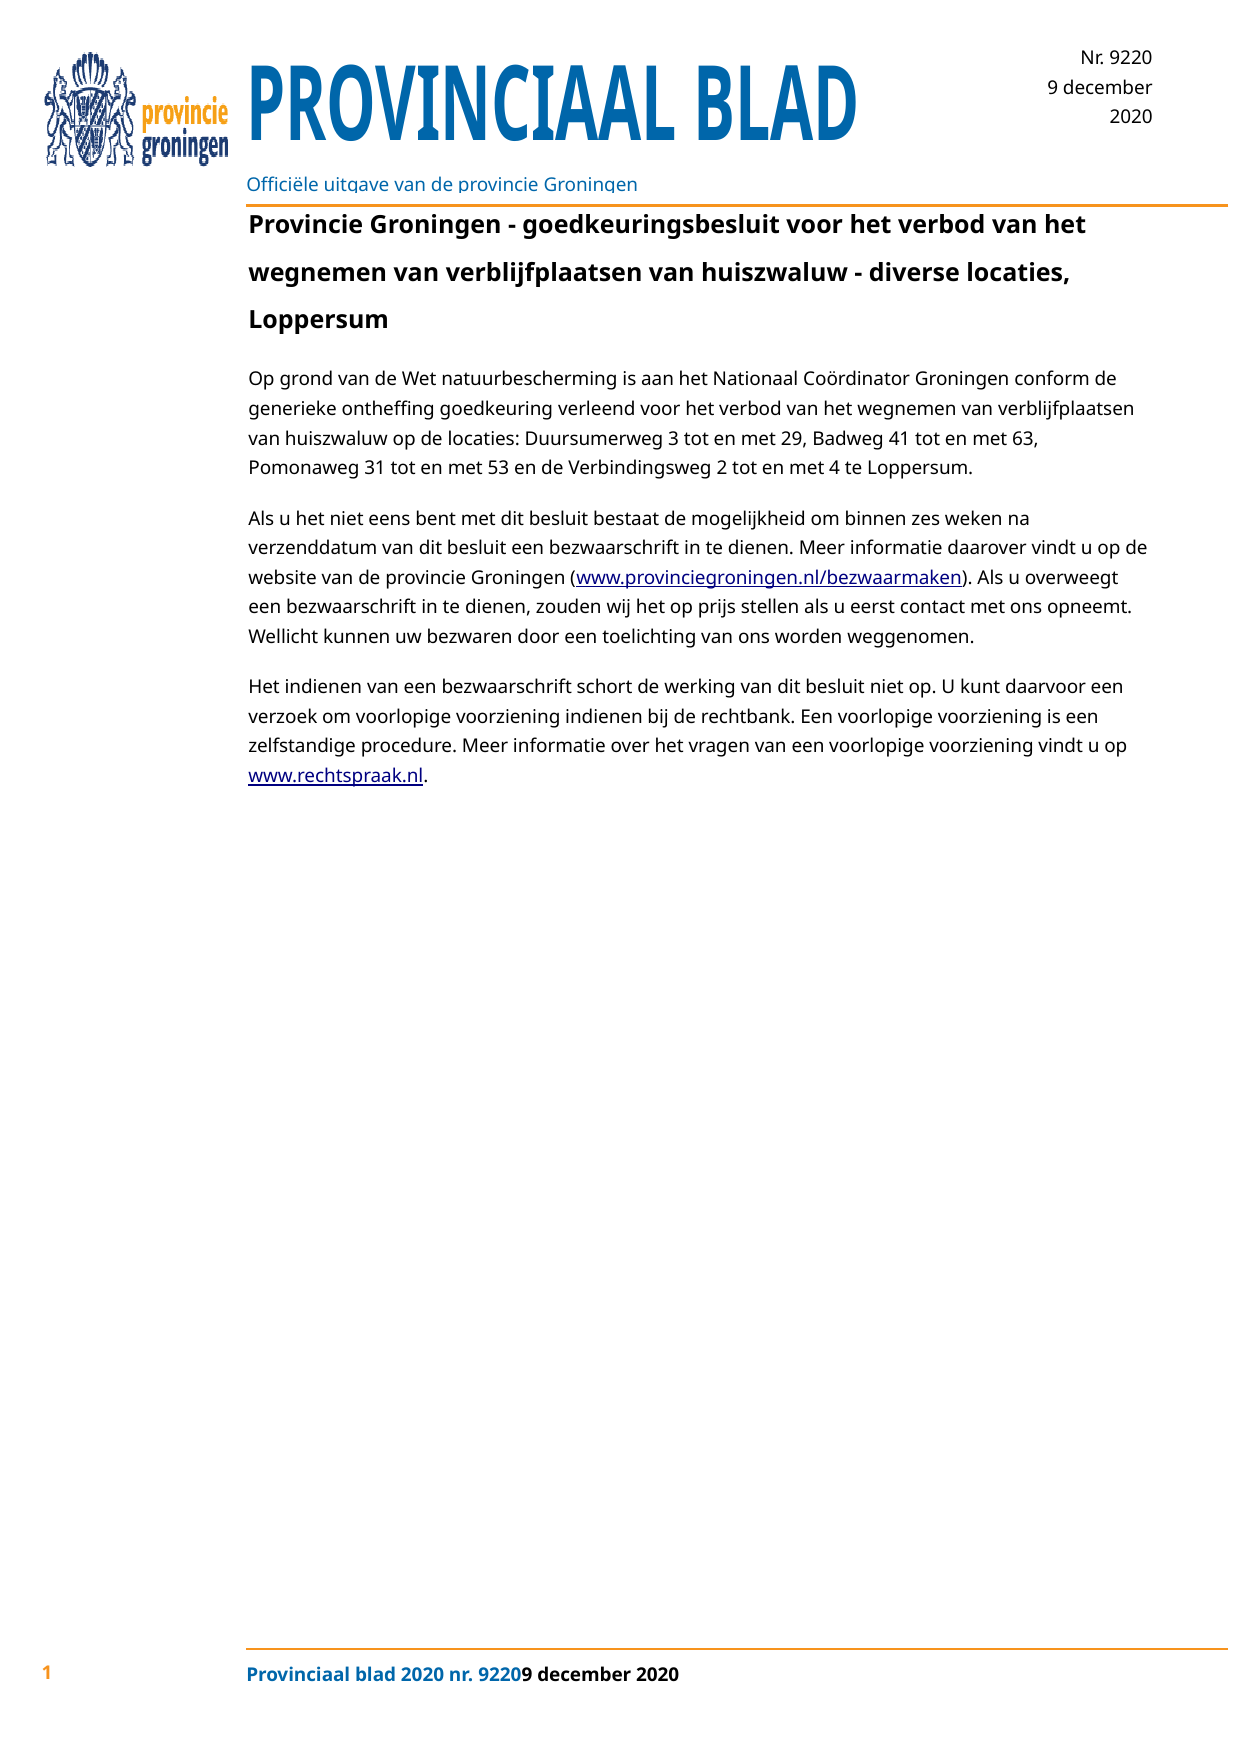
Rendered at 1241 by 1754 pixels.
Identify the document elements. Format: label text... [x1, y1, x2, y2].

text Het indienen van een bezwaarschrift schort de werking van dit besluit niet op. U kunt daarvoor een verzoek om voorlopige voorziening indienen bij de rechtbank. Een voorlopige voorziening is een zelfstandige procedure. Meer informatie over het vragen van een voorlopige voorziening vindt u op www.rechtspraak.nl. [248, 673, 1152, 788]
text Provincie Groningen - goedkeuringsbesluit voor het verbod van het wegnemen van verblijfplaatsen van huiszwaluw - diverse locaties, Loppersum [248, 207, 1152, 336]
picture [41, 47, 231, 172]
text Als u het niet eens bent met dit besluit bestaat de mogelijkheid om binnen zes weken na verzenddatum van dit besluit een bezwaarschrift in te dienen. Meer informatie daarover vindt u op de website van de provincie Groningen (www.provinciegroningen.nl/bezwaarmaken). Als u overweegt een bezwaarschrift in te dienen, zouden wij het op prijs stellen als u eerst contact met ons opneemt. Wellicht kunnen uw bezwaren door een toelichting van ons worden weggenomen. [248, 505, 1152, 649]
text Op grond van de Wet natuurbescherming is aan het Nationaal Coördinator Groningen conform de generieke ontheffing goedkeuring verleend voor het verbod van het wegnemen van verblijfplaatsen van huiszwaluw op de locaties: Duursumerweg 3 tot en met 29, Badweg 41 tot en met 63, Pomonaweg 31 tot en met 53 en de Verbindingsweg 2 tot en met 4 te Loppersum. [248, 366, 1152, 480]
